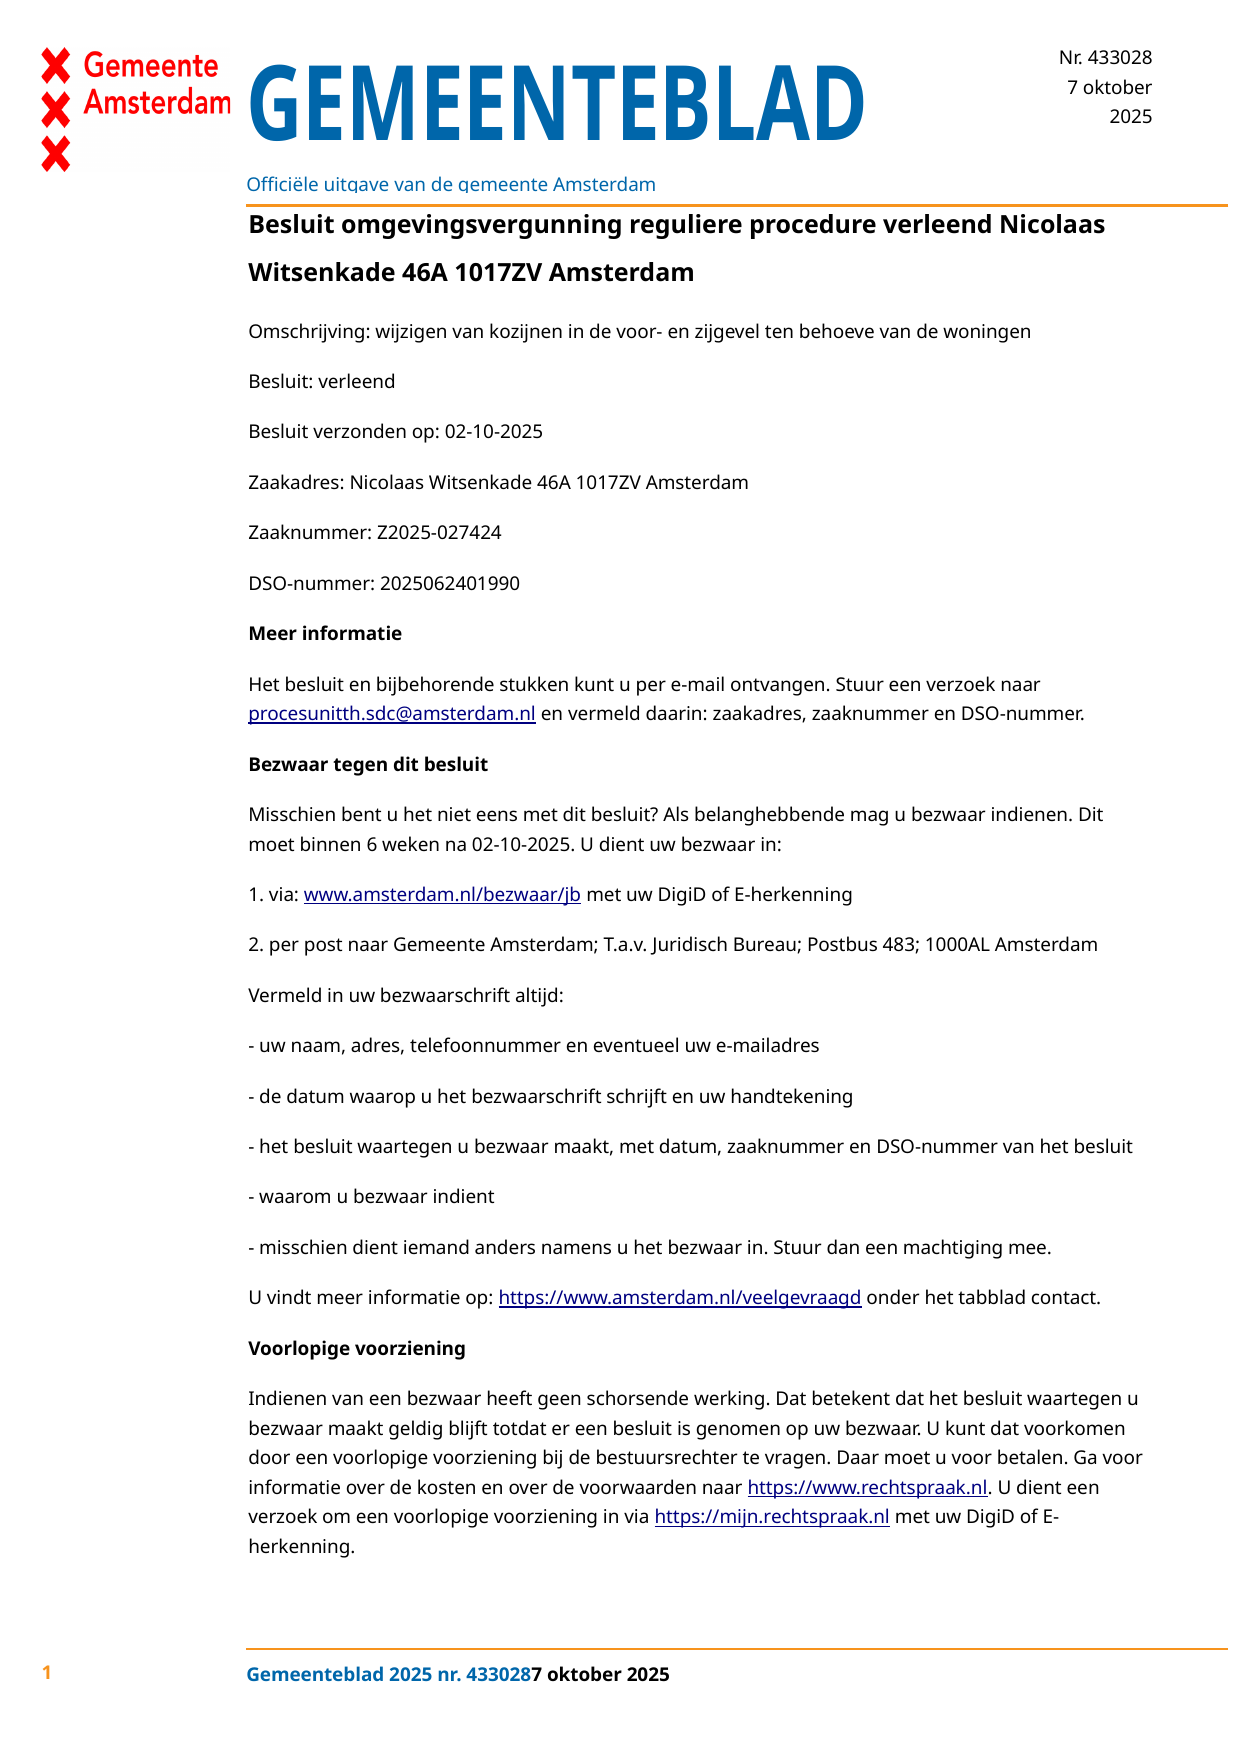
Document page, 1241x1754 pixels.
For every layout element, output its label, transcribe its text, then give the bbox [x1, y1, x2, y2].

text Omschrijving: wijzigen van kozijnen in de voor- en zijgevel ten behoeve van de woningen [248, 318, 1152, 344]
picture [41, 47, 231, 172]
text Vermeld in uw bezwaarschrift altijd: [248, 982, 1152, 1008]
text Zaaknummer: Z2025-027424 [248, 519, 1152, 545]
text Besluit verzonden op: 02-10-2025 [248, 419, 1152, 444]
text DSO-nummer: 2025062401990 [248, 570, 1152, 596]
text - waarom u bezwaar indient [248, 1184, 1152, 1209]
text Zaakadres: Nicolaas Witsenkade 46A 1017ZV Amsterdam [248, 469, 1152, 495]
text Bezwaar tegen dit besluit [248, 751, 1152, 777]
text 2. per post naar Gemeente Amsterdam; T.a.v. Juridisch Bureau; Postbus 483; 1000AL Amsterdam [248, 932, 1152, 957]
text Voorlopige voorziening [248, 1335, 1152, 1361]
text Het besluit en bijbehorende stukken kunt u per e-mail ontvangen. Stuur een verzoek naar procesunitth.sdc@amsterdam.nl en vermeld daarin: zaakadres, zaaknummer en DSO-nummer. [248, 671, 1152, 726]
text - de datum waarop u het bezwaarschrift schrijft en uw handtekening [248, 1083, 1152, 1109]
text Misschien bent u het niet eens met dit besluit? Als belanghebbende mag u bezwaar indienen. Dit moet binnen 6 weken na 02-10-2025. U dient uw bezwaar in: [248, 801, 1152, 857]
text U vindt meer informatie op: https://www.amsterdam.nl/veelgevraagd onder het tabblad contact. [248, 1284, 1152, 1310]
text - het besluit waartegen u bezwaar maakt, met datum, zaaknummer en DSO-nummer van het besluit [248, 1133, 1152, 1159]
text Indienen van een bezwaar heeft geen schorsende werking. Dat betekent dat het besluit waartegen u bezwaar maakt geldig blijft totdat er een besluit is genomen op uw bezwaar. U kunt dat voorkomen door een voorlopige voorziening bij de bestuursrechter te vragen. Daar moet u voor betalen. Ga voor informatie over de kosten en over de voorwaarden naar https://www.rechtspraak.nl. U dient een verzoek om een voorlopige voorziening in via https://mijn.rechtspraak.nl met uw DigiD of E-herkenning. [248, 1385, 1152, 1559]
text Besluit omgevingsvergunning reguliere procedure verleend Nicolaas Witsenkade 46A 1017ZV Amsterdam [248, 207, 1152, 288]
text Besluit: verleend [248, 368, 1152, 394]
text - uw naam, adres, telefoonnummer en eventueel uw e-mailadres [248, 1032, 1152, 1058]
text - misschien dient iemand anders namens u het bezwaar in. Stuur dan een machtiging mee. [248, 1234, 1152, 1260]
text 1. via: www.amsterdam.nl/bezwaar/jb met uw DigiD of E-herkenning [248, 881, 1152, 907]
text Meer informatie [248, 620, 1152, 646]
